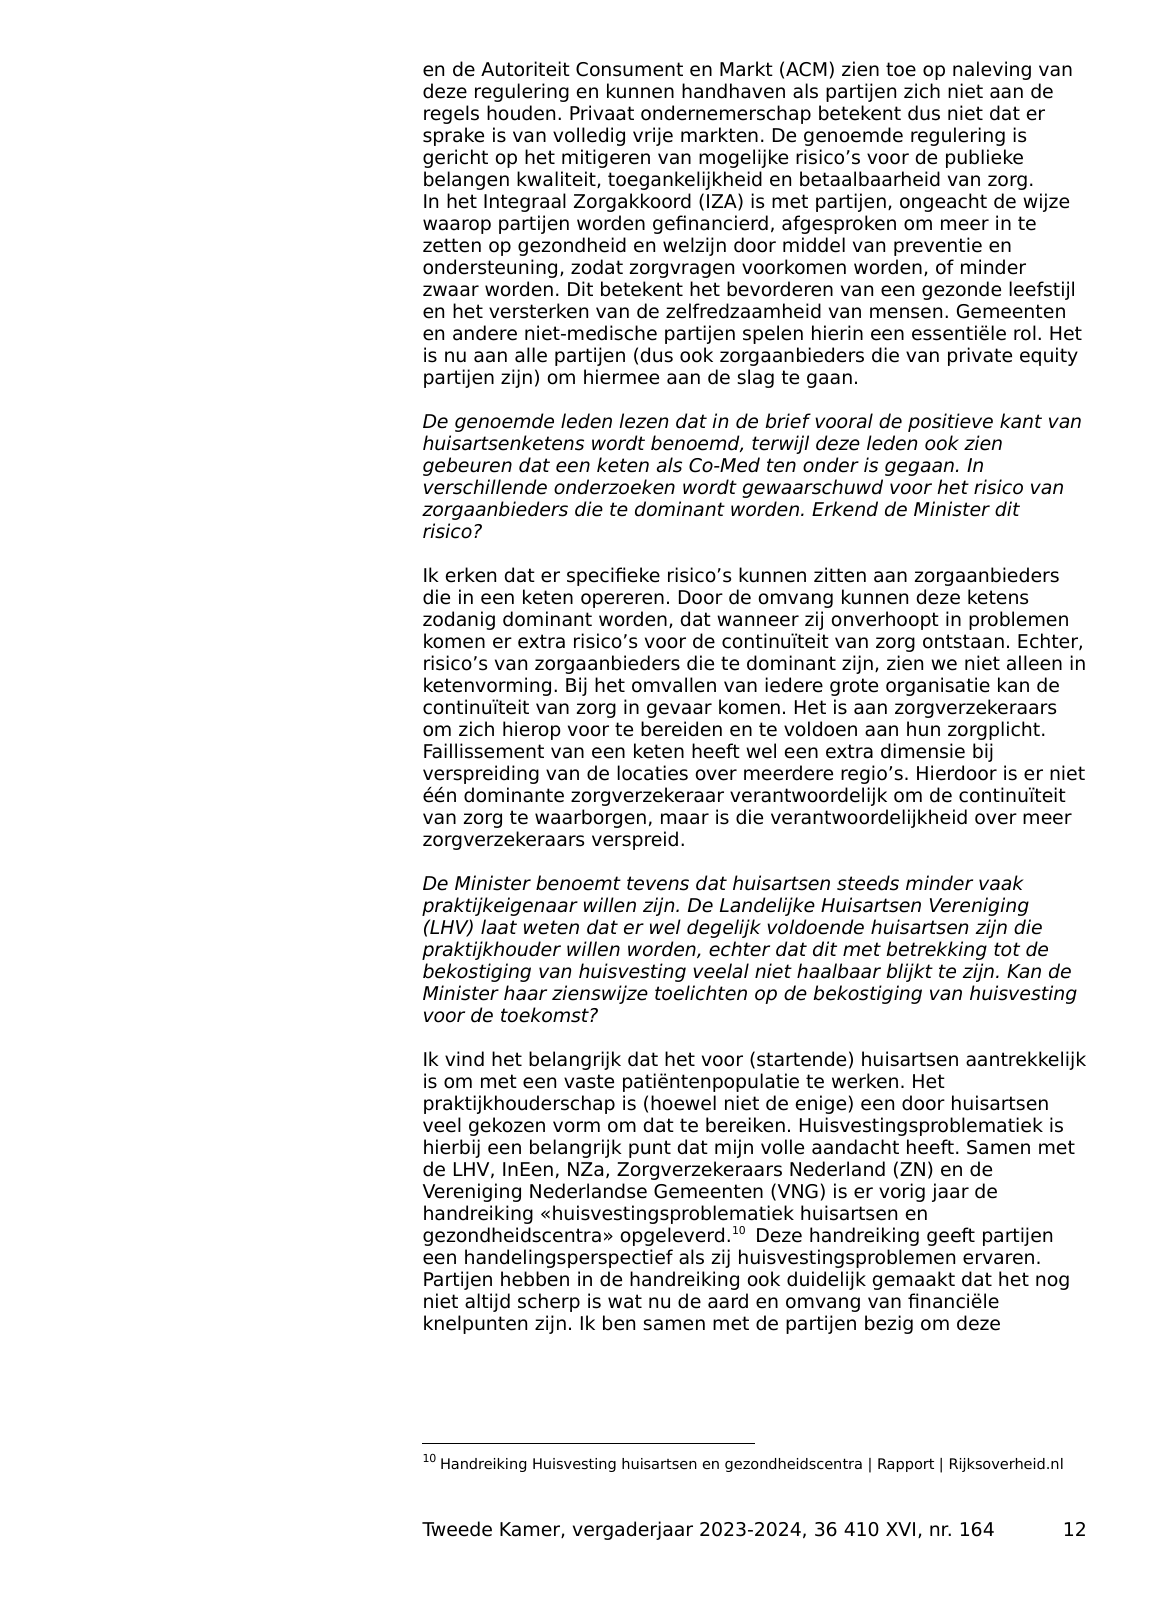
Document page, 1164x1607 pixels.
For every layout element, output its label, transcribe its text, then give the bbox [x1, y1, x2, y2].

text Handreiking Huisvesting huisartsen en gezondheidscentra | Rapport | Rijksoverheid.nl [422, 1452, 1087, 1474]
text In het Integraal Zorgakkoord (IZA) is met partijen, ongeacht de wijze waarop partijen worden gefinancierd, afgesproken om meer in te zetten op gezondheid en welzijn door middel van preventie en ondersteuning, zodat zorgvragen voorkomen worden, of minder zwaar worden. Dit betekent het bevorderen van een gezonde leefstijl en het versterken van de zelfredzaamheid van mensen. Gemeenten en andere niet-medische partijen spelen hierin een essentiële rol. Het is nu aan alle partijen (dus ook zorgaanbieders die van private equity partijen zijn) om hiermee aan de slag te gaan. [422, 191, 1087, 389]
text De genoemde leden lezen dat in de brief vooral de positieve kant van huisartsenketens wordt benoemd, terwijl deze leden ook zien gebeuren dat een keten als Co-Med ten onder is gegaan. In verschillende onderzoeken wordt gewaarschuwd voor het risico van zorgaanbieders die te dominant worden. Erkend de Minister dit risico? [422, 411, 1087, 543]
text De Minister benoemt tevens dat huisartsen steeds minder vaak praktijkeigenaar willen zijn. De Landelijke Huisartsen Vereniging (LHV) laat weten dat er wel degelijk voldoende huisartsen zijn die praktijkhouder willen worden, echter dat dit met betrekking tot de bekostiging van huisvesting veelal niet haalbaar blijkt te zijn. Kan de Minister haar zienswijze toelichten op de bekostiging van huisvesting voor de toekomst? [422, 873, 1087, 1027]
text Ik erken dat er specifieke risico’s kunnen zitten aan zorgaanbieders die in een keten opereren. Door de omvang kunnen deze ketens zodanig dominant worden, dat wanneer zij onverhoopt in problemen komen er extra risico’s voor de continuïteit van zorg ontstaan. Echter, risico’s van zorgaanbieders die te dominant zijn, zien we niet alleen in ketenvorming. Bij het omvallen van iedere grote organisatie kan de continuïteit van zorg in gevaar komen. Het is aan zorgverzekeraars om zich hierop voor te bereiden en te voldoen aan hun zorgplicht. Faillissement van een keten heeft wel een extra dimensie bij verspreiding van de locaties over meerdere regio’s. Hierdoor is er niet één dominante zorgverzekeraar verantwoordelijk om de continuïteit van zorg te waarborgen, maar is die verantwoordelijkheid over meer zorgverzekeraars verspreid. [422, 565, 1087, 851]
text en de Autoriteit Consument en Markt (ACM) zien toe op naleving van deze regulering en kunnen handhaven als partijen zich niet aan de regels houden. Privaat ondernemerschap betekent dus niet dat er sprake is van volledig vrije markten. De genoemde regulering is gericht op het mitigeren van mogelijke risico’s voor de publieke belangen kwaliteit, toegankelijkheid en betaalbaarheid van zorg. [422, 59, 1087, 191]
text Ik vind het belangrijk dat het voor (startende) huisartsen aantrekkelijk is om met een vaste patiëntenpopulatie te werken. Het praktijkhouderschap is (hoewel niet de enige) een door huisartsen veel gekozen vorm om dat te bereiken. Huisvestingsproblematiek is hierbij een belangrijk punt dat mijn volle aandacht heeft. Samen met de LHV, InEen, NZa, Zorgverzekeraars Nederland (ZN) en de Vereniging Nederlandse Gemeenten (VNG) is er vorig jaar de handreiking «huisvestingsproblematiek huisartsen en gezondheidscentra» opgeleverd. Deze handreiking geeft partijen een handelingsperspectief als zij huisvestingsproblemen ervaren. Partijen hebben in de handreiking ook duidelijk gemaakt dat het nog niet altijd scherp is wat nu de aard en omvang van financiële knelpunten zijn. Ik ben samen met de partijen bezig om deze [422, 1049, 1087, 1335]
